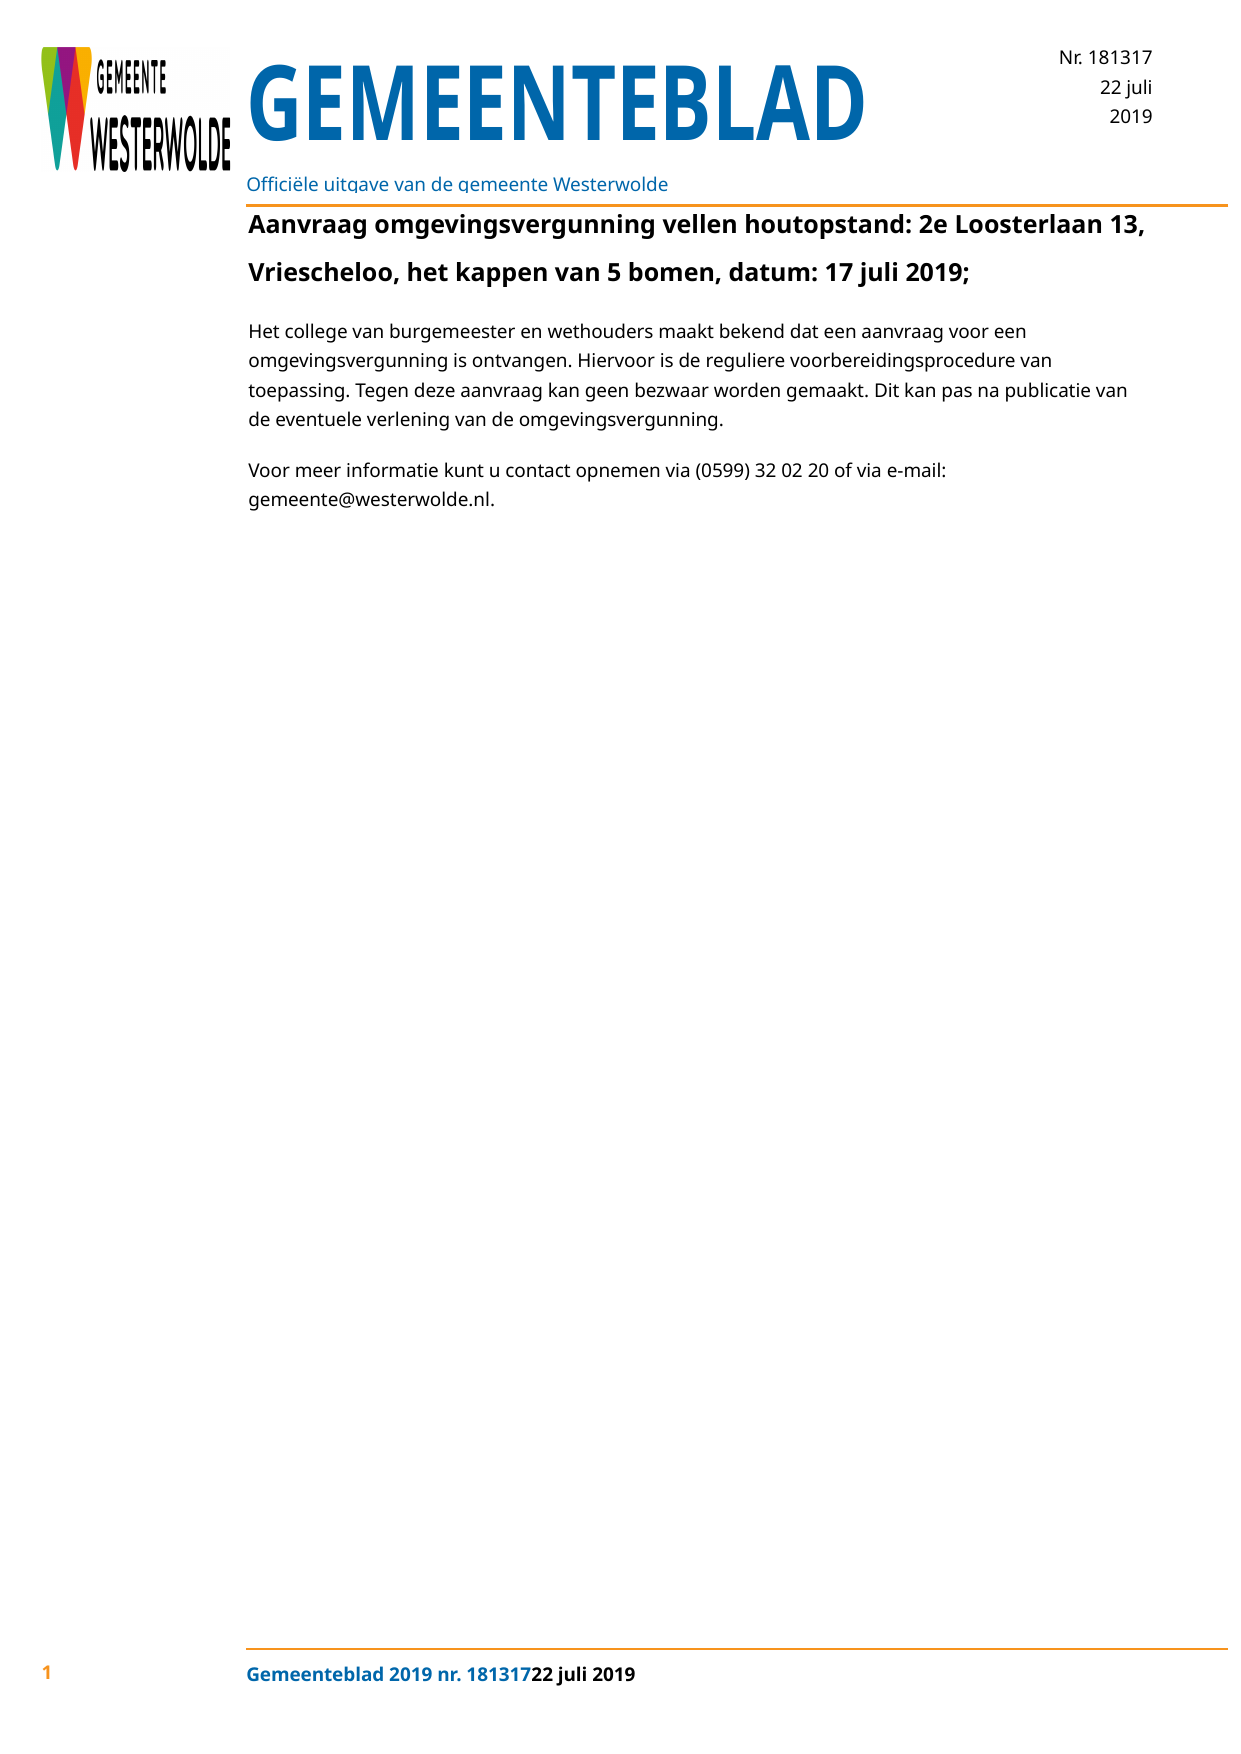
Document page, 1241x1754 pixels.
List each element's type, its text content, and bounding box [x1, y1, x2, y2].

picture [41, 47, 231, 172]
text Aanvraag omgevingsvergunning vellen houtopstand: 2e Loosterlaan 13, Vriescheloo, het kappen van 5 bomen, datum: 17 juli 2019; [248, 207, 1152, 288]
text Voor meer informatie kunt u contact opnemen via (0599) 32 02 20 of via e-mail: gemeente@westerwolde.nl. [248, 457, 1152, 512]
text Het college van burgemeester en wethouders maakt bekend dat een aanvraag voor een omgevingsvergunning is ontvangen. Hiervoor is de reguliere voorbereidingsprocedure van toepassing. Tegen deze aanvraag kan geen bezwaar worden gemaakt. Dit kan pas na publicatie van de eventuele verlening van de omgevingsvergunning. [248, 318, 1152, 432]
